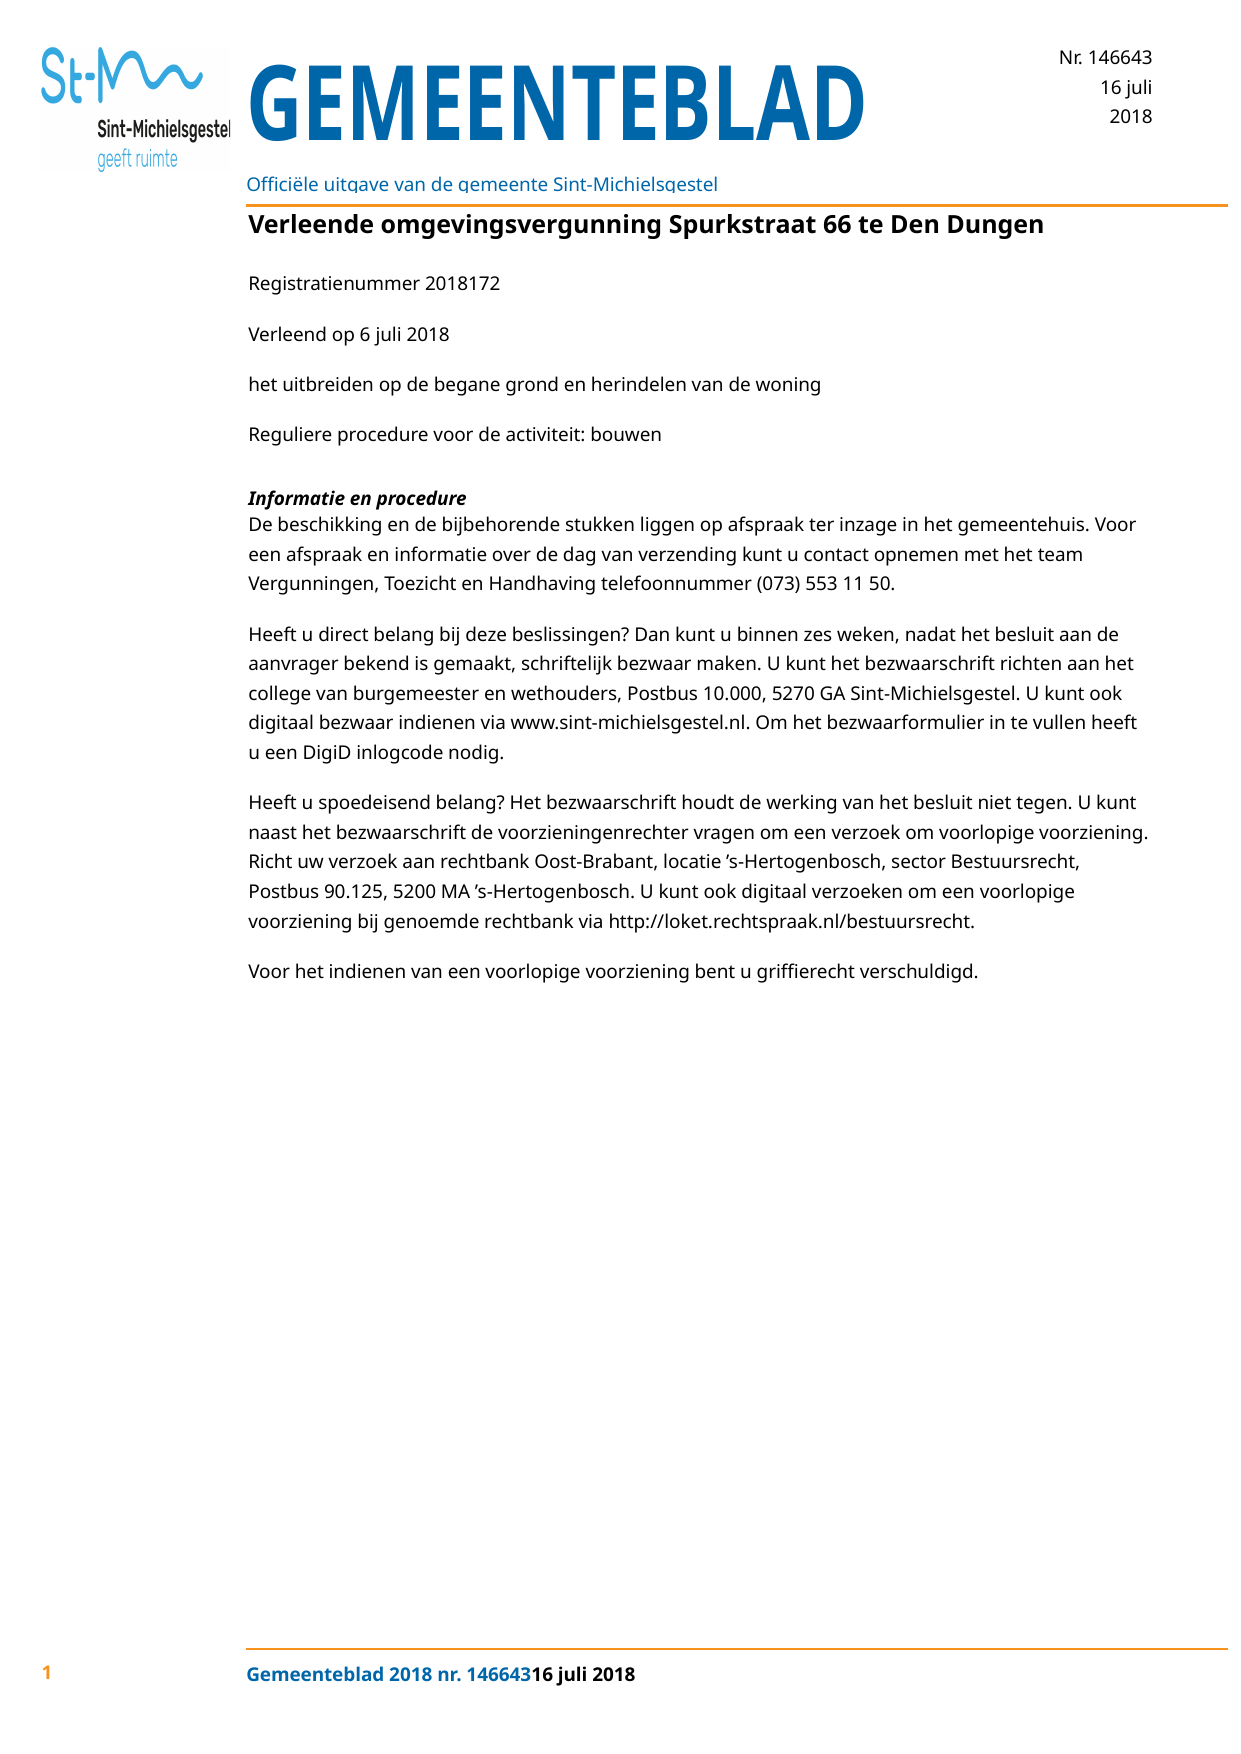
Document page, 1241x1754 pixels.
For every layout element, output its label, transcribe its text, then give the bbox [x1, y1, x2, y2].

text Informatie en procedure [248, 486, 1152, 511]
text Verleende omgevingsvergunning Spurkstraat 66 te Den Dungen [248, 207, 1152, 241]
text Heeft u spoedeisend belang? Het bezwaarschrift houdt de werking van het besluit niet tegen. U kunt naast het bezwaarschrift de voorzieningenrechter vragen om een verzoek om voorlopige voorziening. Richt uw verzoek aan rechtbank Oost-Brabant, locatie ’s-Hertogenbosch, sector Bestuursrecht, Postbus 90.125, 5200 MA ’s-Hertogenbosch. U kunt ook digitaal verzoeken om een voorlopige voorziening bij genoemde rechtbank via http://loket.rechtspraak.nl/bestuursrecht. [248, 789, 1152, 934]
text Verleend op 6 juli 2018 [248, 321, 1152, 346]
text het uitbreiden op de begane grond en herindelen van de woning [248, 371, 1152, 397]
picture [41, 47, 231, 172]
text Heeft u direct belang bij deze beslissingen? Dan kunt u binnen zes weken, nadat het besluit aan de aanvrager bekend is gemaakt, schriftelijk bezwaar maken. U kunt het bezwaarschrift richten aan het college van burgemeester en wethouders, Postbus 10.000, 5270 GA Sint-Michielsgestel. U kunt ook digitaal bezwaar indienen via www.sint-michielsgestel.nl. Om het bezwaarformulier in te vullen heeft u een DigiD inlogcode nodig. [248, 621, 1152, 765]
text De beschikking en de bijbehorende stukken liggen op afspraak ter inzage in het gemeentehuis. Voor een afspraak en informatie over de dag van verzending kunt u contact opnemen met het team Vergunningen, Toezicht en Handhaving telefoonnummer (073) 553 11 50. [248, 511, 1152, 596]
text Voor het indienen van een voorlopige voorziening bent u griffierecht verschuldigd. [248, 958, 1152, 984]
text Reguliere procedure voor de activiteit: bouwen [248, 422, 1152, 447]
text Registratienummer 2018172 [248, 270, 1152, 296]
